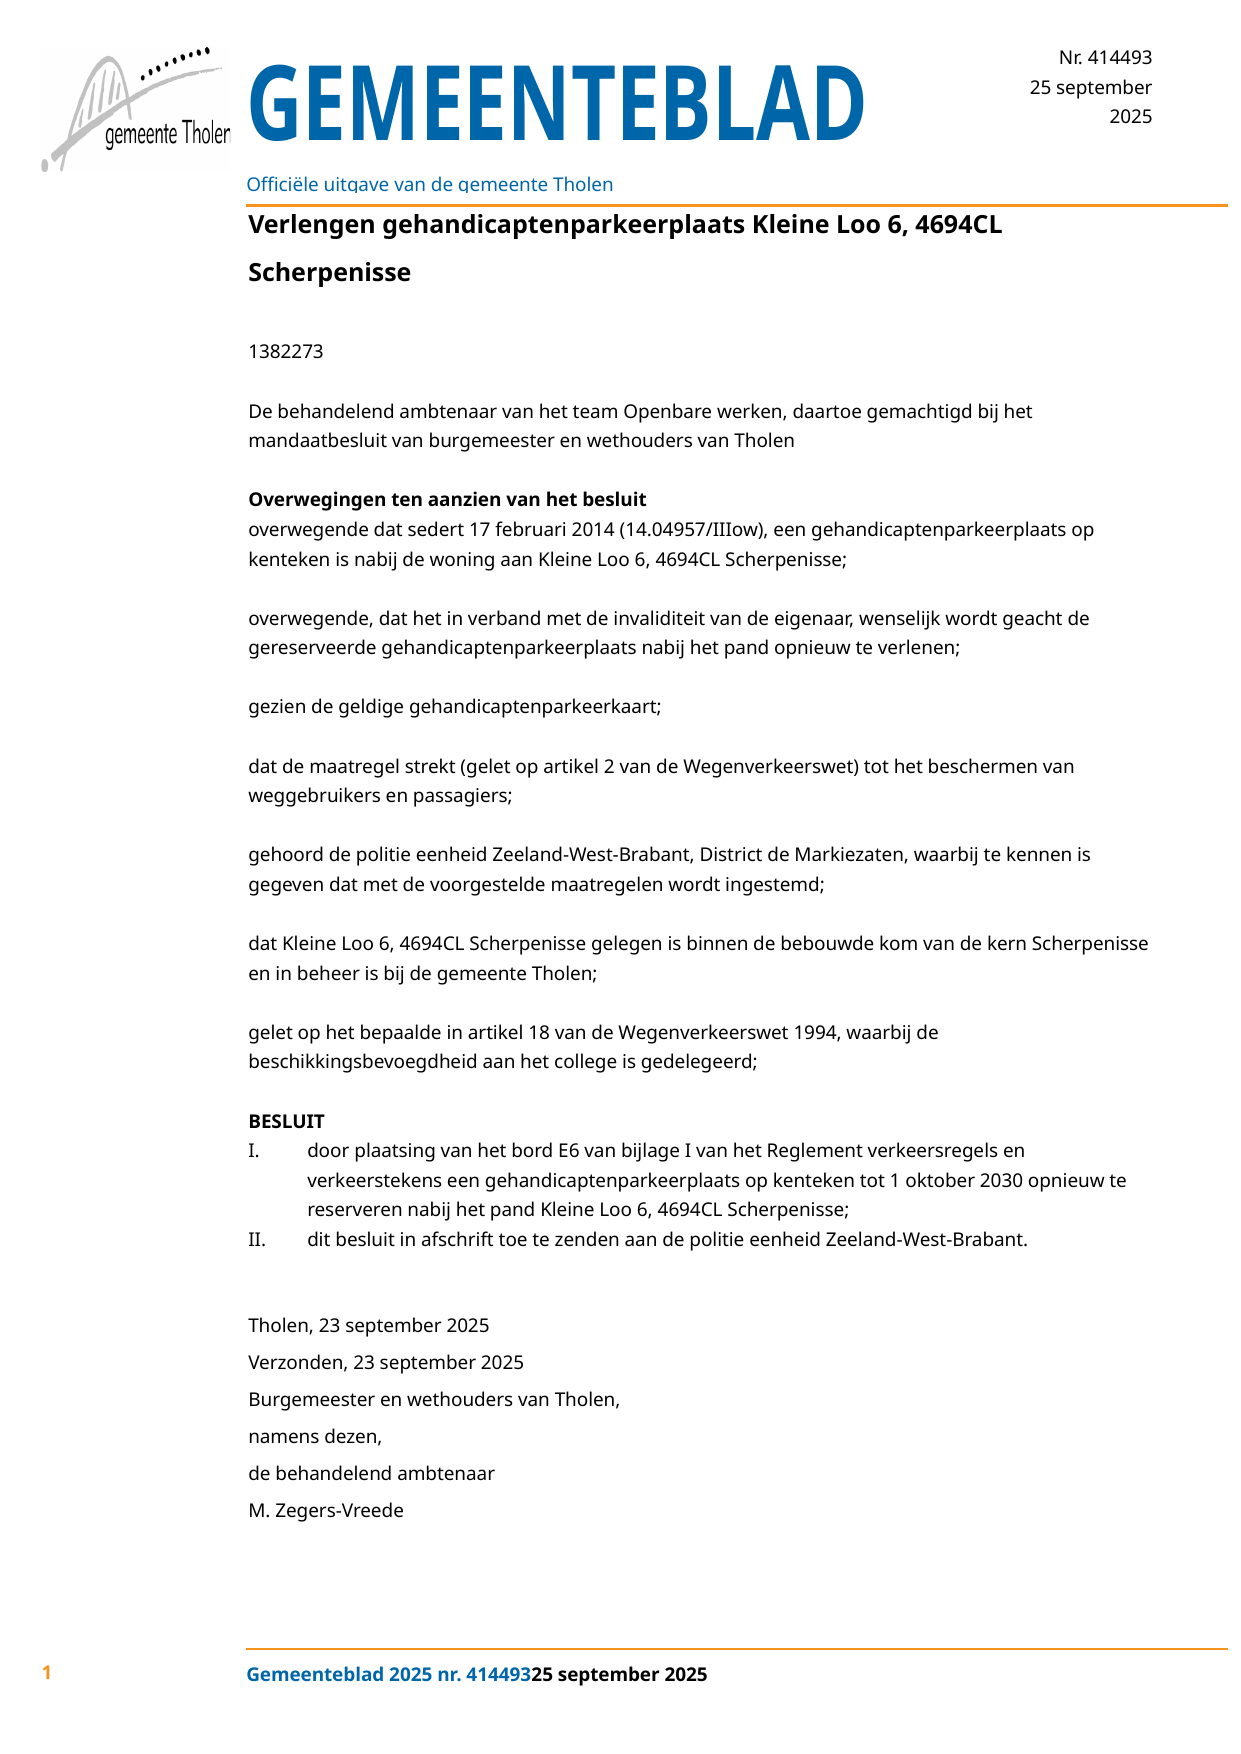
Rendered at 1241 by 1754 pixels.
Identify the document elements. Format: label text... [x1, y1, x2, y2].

text overwegende dat sedert 17 februari 2014 (14.04957/IIIow), een gehandicaptenparkeerplaats op kenteken is nabij de woning aan Kleine Loo 6, 4694CL Scherpenisse; [248, 516, 1152, 571]
picture [41, 47, 231, 172]
text gelet op het bepaalde in artikel 18 van de Wegenverkeerswet 1994, waarbij de beschikkingsbevoegdheid aan het college is gedelegeerd; [248, 1019, 1152, 1074]
text namens dezen, [248, 1428, 1152, 1447]
text Verzonden, 23 september 2025 [248, 1354, 1152, 1373]
text BESLUIT [248, 1108, 1152, 1133]
text Verlengen gehandicaptenparkeerplaats Kleine Loo 6, 4694CL Scherpenisse [248, 207, 1152, 288]
text 1382273 [248, 339, 1152, 364]
text gezien de geldige gehandicaptenparkeerkaart; [248, 694, 1152, 719]
list dit besluit in afschrift toe te zenden aan de politie eenheid Zeeland-West-Brabant. [248, 1226, 1152, 1252]
list door plaatsing van het bord E6 van bijlage I van het Reglement verkeersregels en verkeerstekens een gehandicaptenparkeerplaats op kenteken tot 1 oktober 2030 opnieuw te reserveren nabij het pand Kleine Loo 6, 4694CL Scherpenisse; [248, 1137, 1152, 1222]
text de behandelend ambtenaar [248, 1465, 1152, 1484]
text overwegende, dat het in verband met de invaliditeit van de eigenaar, wenselijk wordt geacht de gereserveerde gehandicaptenparkeerplaats nabij het pand opnieuw te verlenen; [248, 605, 1152, 660]
text dat Kleine Loo 6, 4694CL Scherpenisse gelegen is binnen de bebouwde kom van de kern Scherpenisse en in beheer is bij de gemeente Tholen; [248, 930, 1152, 986]
text M. Zegers-Vreede [248, 1502, 1152, 1521]
text Burgemeester en wethouders van Tholen, [248, 1391, 1152, 1410]
text De behandelend ambtenaar van het team Openbare werken, daartoe gemachtigd bij het mandaatbesluit van burgemeester en wethouders van Tholen [248, 398, 1152, 453]
text dat de maatregel strekt (gelet op artikel 2 van de Wegenverkeerswet) tot het beschermen van weggebruikers en passagiers; [248, 753, 1152, 808]
text gehoord de politie eenheid Zeeland-West-Brabant, District de Markiezaten, waarbij te kennen is gegeven dat met de voorgestelde maatregelen wordt ingestemd; [248, 842, 1152, 897]
text Tholen, 23 september 2025 [248, 1317, 1152, 1336]
text Overwegingen ten aanzien van het besluit [248, 487, 1152, 512]
